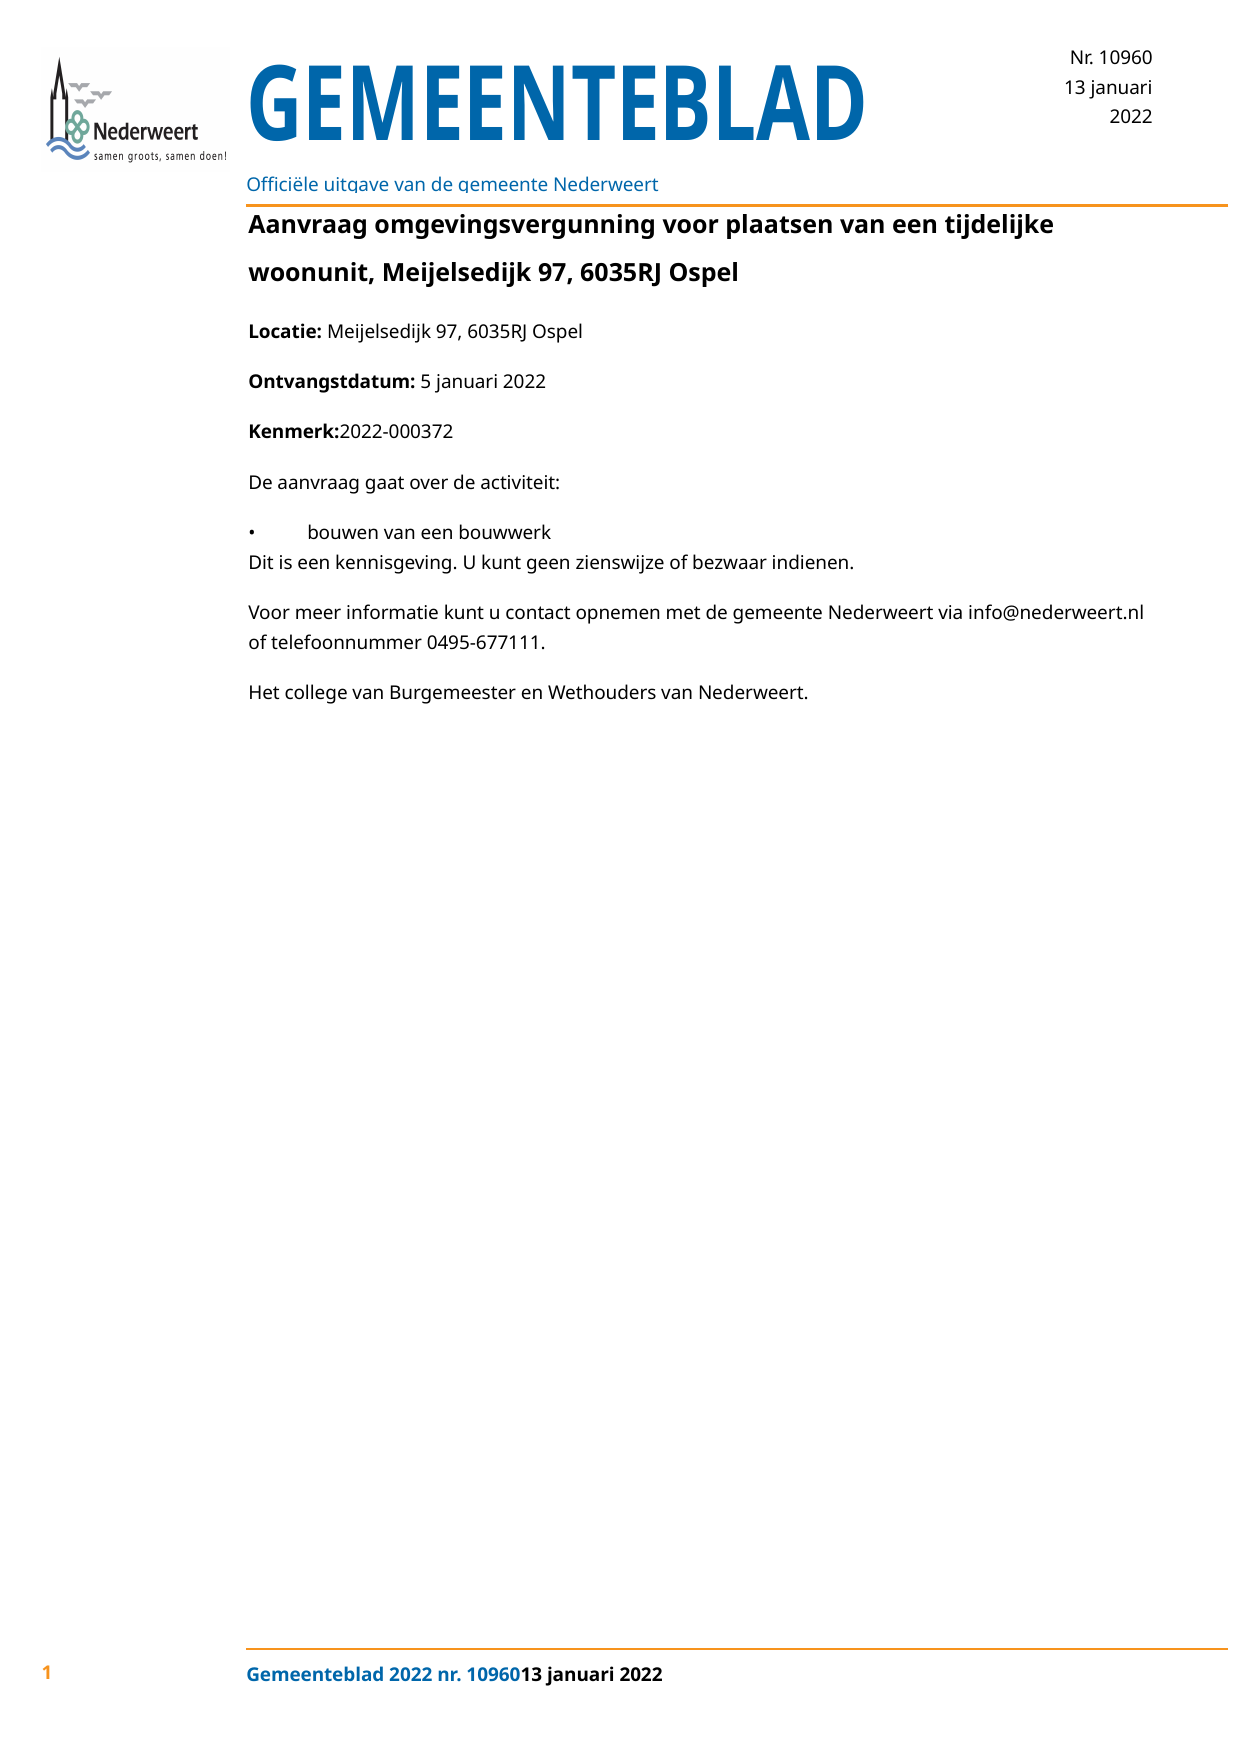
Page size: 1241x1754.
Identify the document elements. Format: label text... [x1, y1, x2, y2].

text Locatie: Meijelsedijk 97, 6035RJ Ospel [248, 318, 1152, 344]
text Kenmerk:2022-000372 [248, 419, 1152, 444]
text Voor meer informatie kunt u contact opnemen met de gemeente Nederweert via info@nederweert.nl of telefoonnummer 0495-677111. [248, 599, 1152, 655]
picture [41, 47, 231, 172]
text Aanvraag omgevingsvergunning voor plaatsen van een tijdelijke woonunit, Meijelsedijk 97, 6035RJ Ospel [248, 207, 1152, 288]
text Het college van Burgemeester en Wethouders van Nederweert. [248, 679, 1152, 705]
text De aanvraag gaat over de activiteit: [248, 469, 1152, 495]
list bouwen van een bouwwerk [248, 519, 1152, 545]
text Dit is een kennisgeving. U kunt geen zienswijze of bezwaar indienen. [248, 549, 1152, 575]
text Ontvangstdatum: 5 januari 2022 [248, 368, 1152, 394]
